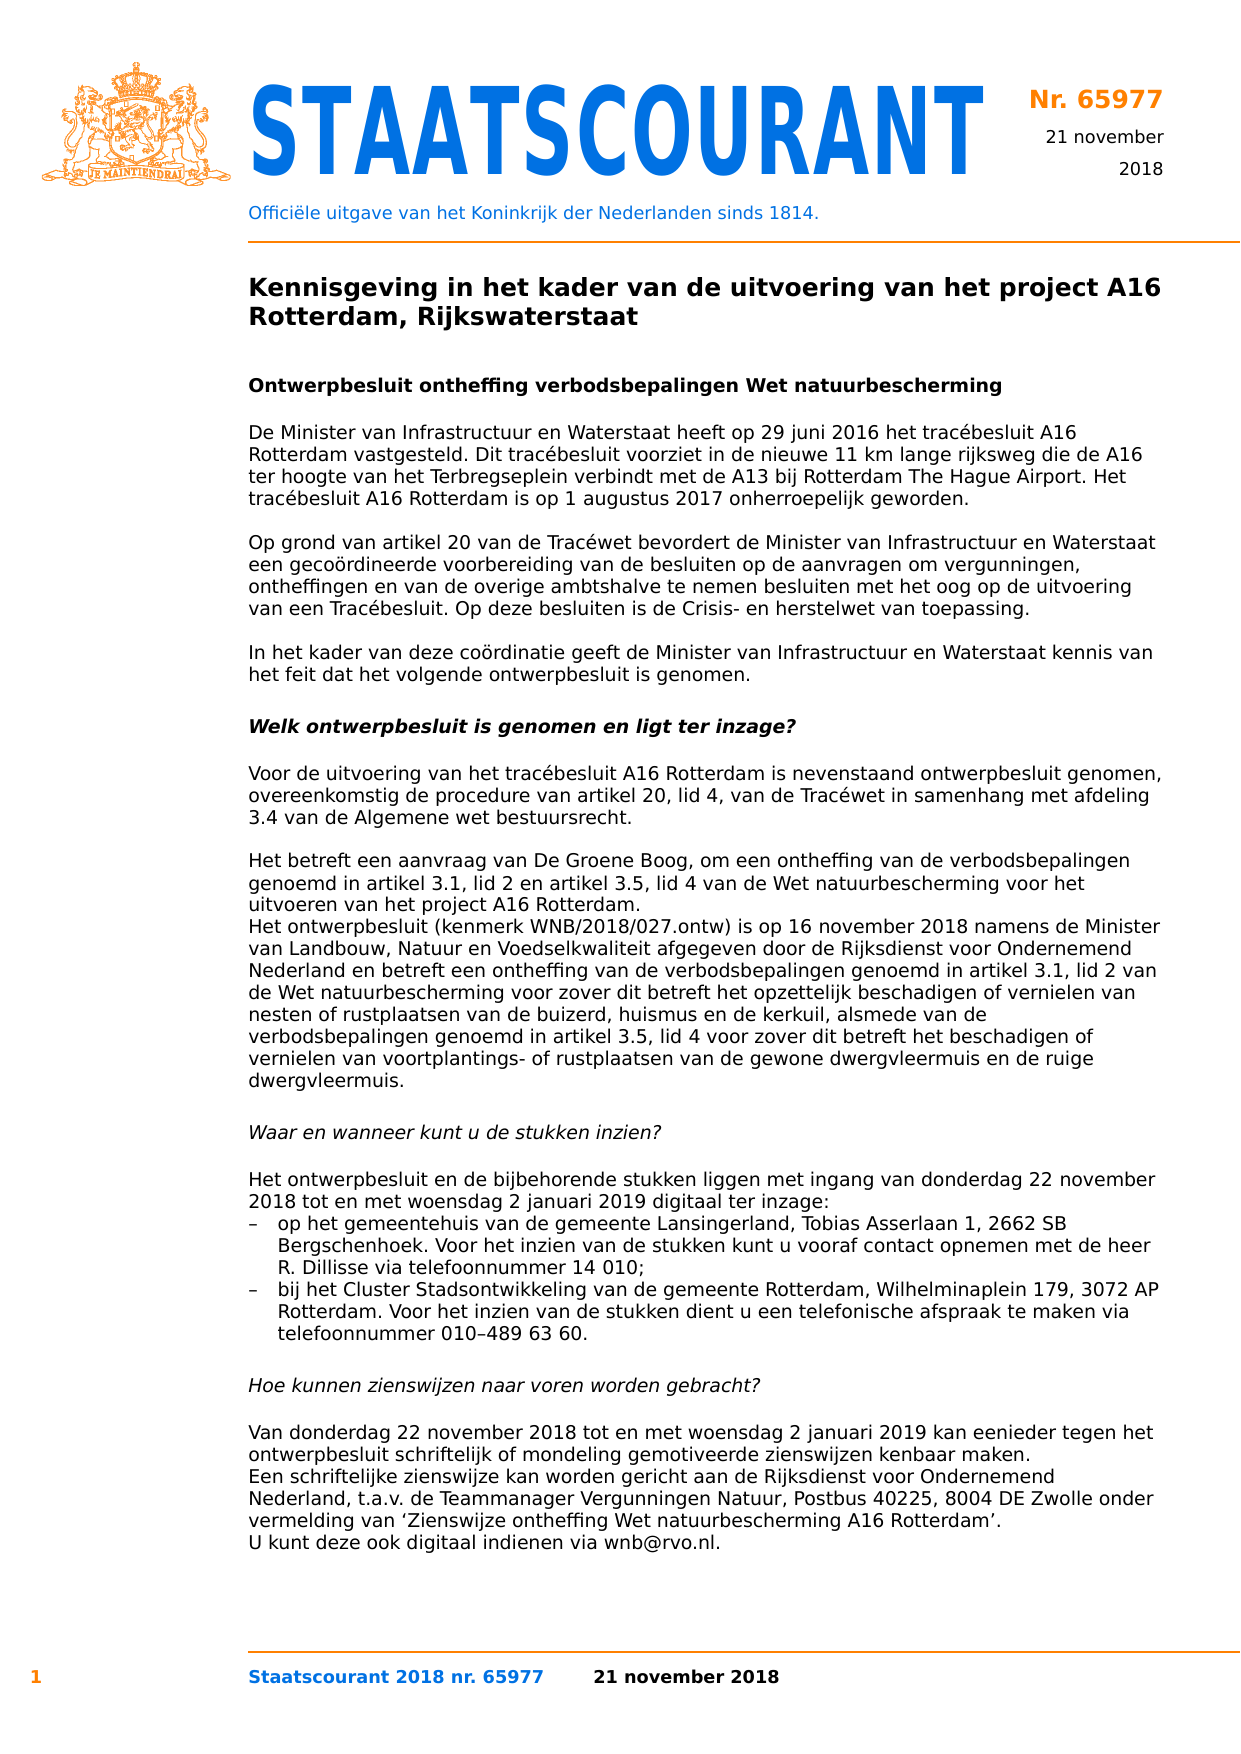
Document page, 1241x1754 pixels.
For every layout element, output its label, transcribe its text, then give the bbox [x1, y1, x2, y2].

subtitle Hoe kunnen zienswijzen naar voren worden gebracht? [248, 1375, 1163, 1397]
text Voor de uitvoering van het tracébesluit A16 Rotterdam is nevenstaand ontwerpbesluit genomen, overeenkomstig de procedure van artikel 20, lid 4, van de Tracéwet in samenhang met afdeling 3.4 van de Algemene wet bestuursrecht. [248, 763, 1163, 828]
subtitle Ontwerpbesluit ontheffing verbodsbepalingen Wet natuurbescherming [248, 375, 1163, 397]
table_header Nr. 65977 [998, 62, 1240, 121]
table_cell 21 november [998, 121, 1240, 153]
picture [41, 62, 231, 186]
text Het ontwerpbesluit en de bijbehorende stukken liggen met ingang van donderdag 22 november 2018 tot en met woensdag 2 januari 2019 digitaal ter inzage: [248, 1169, 1163, 1213]
text Op grond van artikel 20 van de Tracéwet bevordert de Minister van Infrastructuur en Waterstaat een gecoördineerde voorbereiding van de besluiten op de aanvragen om vergunningen, ontheffingen en van de overige ambtshalve te nemen besluiten met het oog op de uitvoering van een Tracébesluit. Op deze besluiten is de Crisis- en herstelwet van toepassing. [248, 532, 1163, 620]
text In het kader van deze coördinatie geeft de Minister van Infrastructuur en Waterstaat kennis van het feit dat het volgende ontwerpbesluit is genomen. [248, 642, 1163, 686]
text Het betreft een aanvraag van De Groene Boog, om een ontheffing van de verbodsbepalingen genoemd in artikel 3.1, lid 2 en artikel 3.5, lid 4 van de Wet natuurbescherming voor het uitvoeren van het project A16 Rotterdam. [248, 850, 1163, 916]
subtitle Kennisgeving in het kader van de uitvoering van het project A16 Rotterdam, Rijkswaterstaat [248, 273, 1163, 331]
table_cell Officiële uitgave van het Koninkrijk der Nederlanden sinds 1814. [248, 203, 1240, 241]
text – op het gemeentehuis van de gemeente Lansingerland, Tobias Asserlaan 1, 2662 SB Bergschenhoek. Voor het inzien van de stukken kunt u vooraf contact opnemen met de heer R. Dillisse via telefoonnummer 14 010; [248, 1213, 1163, 1279]
subtitle Welk ontwerpbesluit is genomen en ligt ter inzage? [248, 716, 1163, 738]
text – bij het Cluster Stadsontwikkeling van de gemeente Rotterdam, Wilhelminaplein 179, 3072 AP Rotterdam. Voor het inzien van de stukken dient u een telefonische afspraak te maken via telefoonnummer 010–489 63 60. [248, 1279, 1163, 1345]
text U kunt deze ook digitaal indienen via wnb@rvo.nl. [248, 1532, 1163, 1554]
table_header STAATSCOURANT [248, 62, 998, 203]
text Een schriftelijke zienswijze kan worden gericht aan de Rijksdienst voor Ondernemend Nederland, t.a.v. de Teammanager Vergunningen Natuur, Postbus 40225, 8004 DE Zwolle onder vermelding van ‘Zienswijze ontheffing Wet natuurbescherming A16 Rotterdam’. [248, 1466, 1163, 1532]
text Van donderdag 22 november 2018 tot en met woensdag 2 januari 2019 kan eenieder tegen het ontwerpbesluit schriftelijk of mondeling gemotiveerde zienswijzen kenbaar maken. [248, 1422, 1163, 1466]
text De Minister van Infrastructuur en Waterstaat heeft op 29 juni 2016 het tracébesluit A16 Rotterdam vastgesteld. Dit tracébesluit voorziet in de nieuwe 11 km lange rijksweg die de A16 ter hoogte van het Terbregseplein verbindt met de A13 bij Rotterdam The Hague Airport. Het tracébesluit A16 Rotterdam is op 1 augustus 2017 onherroepelijk geworden. [248, 422, 1163, 510]
text Het ontwerpbesluit (kenmerk WNB/2018/027.ontw) is op 16 november 2018 namens de Minister van Landbouw, Natuur en Voedselkwaliteit afgegeven door de Rijksdienst voor Ondernemend Nederland en betreft een ontheffing van de verbodsbepalingen genoemd in artikel 3.1, lid 2 van de Wet natuurbescherming voor zover dit betreft het opzettelijk beschadigen of vernielen van nesten of rustplaatsen van de buizerd, huismus en de kerkuil, alsmede van de verbodsbepalingen genoemd in artikel 3.5, lid 4 voor zover dit betreft het beschadigen of vernielen van voortplantings- of rustplaatsen van de gewone dwergvleermuis en de ruige dwergvleermuis. [248, 916, 1163, 1092]
subtitle Waar en wanneer kunt u de stukken inzien? [248, 1122, 1163, 1144]
table_cell 2018 [998, 153, 1240, 203]
table_header [25, 62, 248, 241]
